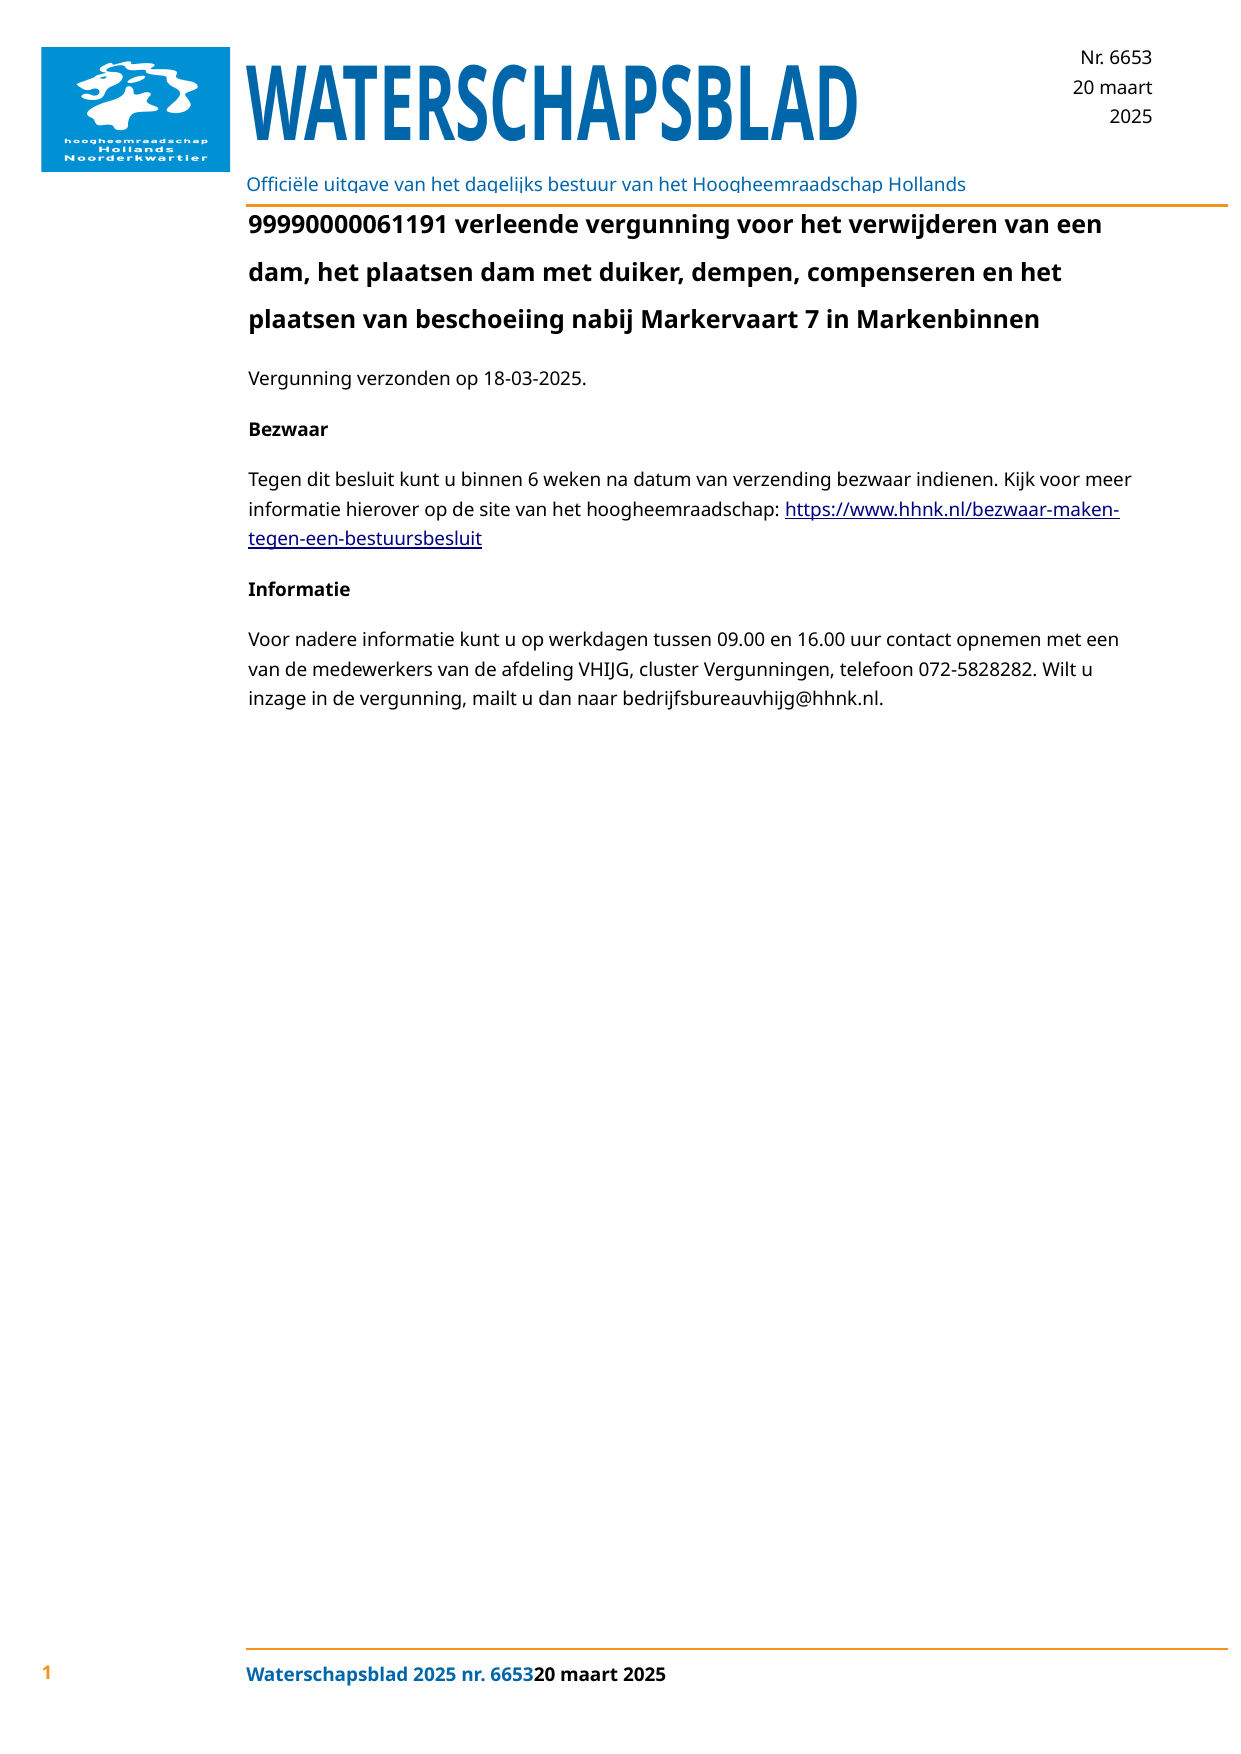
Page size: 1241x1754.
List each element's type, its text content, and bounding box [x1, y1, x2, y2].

text Vergunning verzonden op 18-03-2025. [248, 366, 1152, 391]
text Informatie [248, 576, 1152, 602]
text 99990000061191 verleende vergunning voor het verwijderen van een dam, het plaatsen dam met duiker, dempen, compenseren en het plaatsen van beschoeiing nabij Markervaart 7 in Markenbinnen [248, 207, 1152, 336]
picture [78, 64, 122, 99]
text Tegen dit besluit kunt u binnen 6 weken na datum van verzending bezwaar indienen. Kijk voor meer informatie hierover op de site van het hoogheemraadschap: https://www.hhnk.nl/bezwaar-maken-tegen-een-bestuursbesluit [248, 466, 1152, 551]
picture [88, 87, 157, 130]
picture [118, 62, 197, 112]
text Bezwaar [248, 416, 1152, 442]
picture [129, 76, 144, 82]
text Voor nadere informatie kunt u op werkdagen tussen 09.00 en 16.00 uur contact opnemen met een van de medewerkers van de afdeling VHIJG, cluster Vergunningen, telefoon 072-5828282. Wilt u inzage in de vergunning, mailt u dan naar bedrijfsbureauvhijg@hhnk.nl. [248, 626, 1152, 711]
